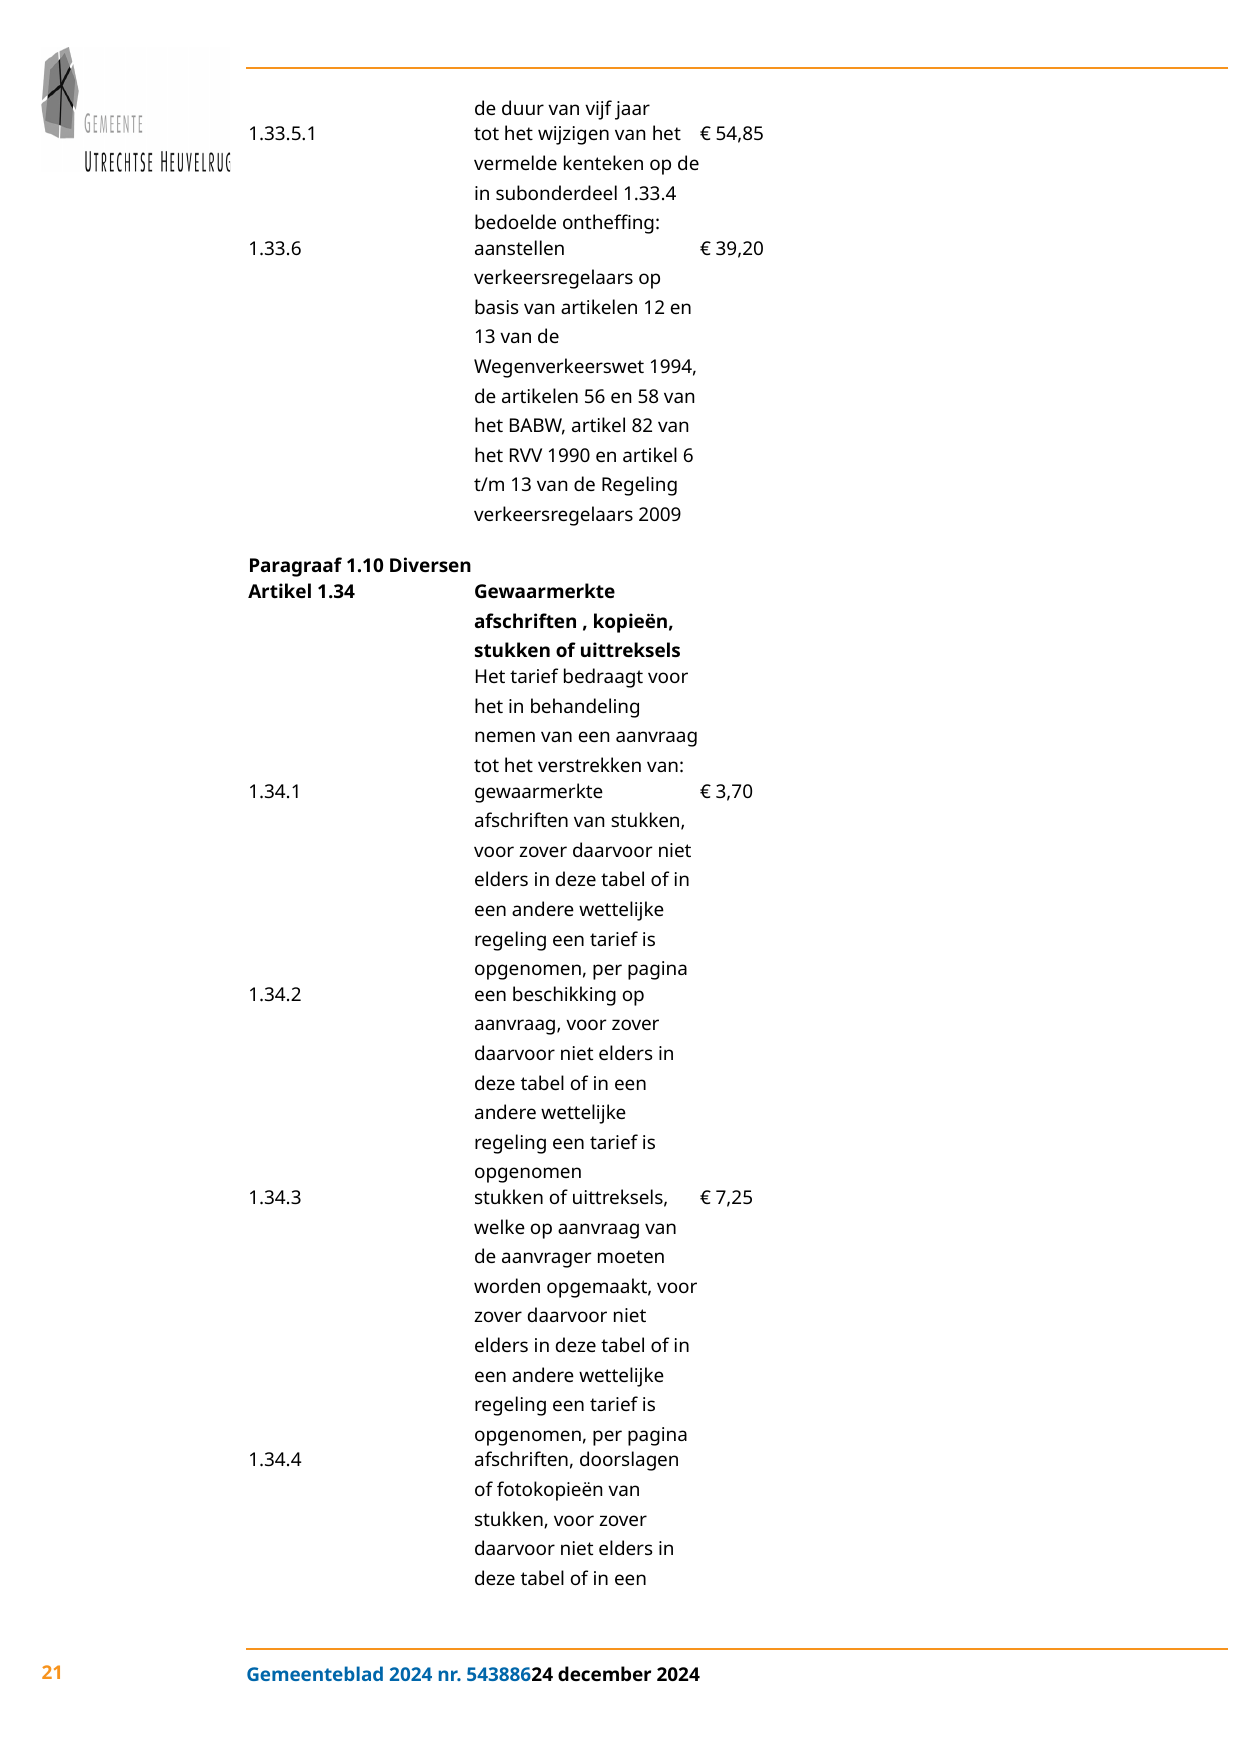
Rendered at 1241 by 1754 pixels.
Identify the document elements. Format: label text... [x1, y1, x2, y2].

table_cell Artikel 1.34 [248, 579, 474, 663]
table_cell [700, 95, 1152, 121]
table_cell tot het wijzigen van het vermelde kenteken op de in subonderdeel 1.33.4 bedoelde ontheffing: [474, 121, 700, 235]
table_cell € 54,85 [700, 121, 1152, 235]
table_cell € 3,70 [700, 778, 1152, 981]
picture [41, 47, 231, 172]
table_cell € 7,25 [700, 1184, 1152, 1447]
table_cell [474, 527, 700, 553]
table_cell [248, 663, 474, 778]
table_cell 1.34.4 [248, 1447, 474, 1591]
table_cell € 39,20 [700, 235, 1152, 527]
table_cell [248, 527, 474, 553]
table_cell 1.33.5.1 [248, 121, 474, 235]
table_cell [700, 579, 1152, 663]
table_cell [700, 981, 1152, 1184]
table_cell gewaarmerkte afschriften van stukken, voor zover daarvoor niet elders in deze tabel of in een andere wettelijke regeling een tarief is opgenomen, per pagina [474, 778, 700, 981]
table_cell [700, 553, 1152, 578]
table_cell afschriften, doorslagen of fotokopieën van stukken, voor zover daarvoor niet elders in deze tabel of in een [474, 1447, 700, 1591]
table_cell Het tarief bedraagt voor het in behandeling nemen van een aanvraag tot het verstrekken van: [474, 663, 700, 778]
table_cell 1.33.6 [248, 235, 474, 527]
table_cell [700, 663, 1152, 778]
table_cell Gewaarmerkte afschriften , kopieën, stukken of uittreksels [474, 579, 700, 663]
table_cell stukken of uittreksels, welke op aanvraag van de aanvrager moeten worden opgemaakt, voor zover daarvoor niet elders in deze tabel of in een andere wettelijke regeling een tarief is opgenomen, per pagina [474, 1184, 700, 1447]
table_cell aanstellen verkeersregelaars op basis van artikelen 12 en 13 van de Wegenverkeerswet 1994, de artikelen 56 en 58 van het BABW, artikel 82 van het RVV 1990 en artikel 6 t/m 13 van de Regeling verkeersregelaars 2009 [474, 235, 700, 527]
table_cell 1.34.1 [248, 778, 474, 981]
table_cell Paragraaf 1.10 Diversen [248, 553, 474, 578]
table_cell een beschikking op aanvraag, voor zover daarvoor niet elders in deze tabel of in een andere wettelijke regeling een tarief is opgenomen [474, 981, 700, 1184]
table_cell [474, 553, 700, 578]
table_cell [700, 1447, 1152, 1591]
table_cell [248, 95, 474, 121]
table_cell 1.34.2 [248, 981, 474, 1184]
table_cell de duur van vijf jaar [474, 95, 700, 121]
table_cell 1.34.3 [248, 1184, 474, 1447]
table_cell [700, 527, 1152, 553]
